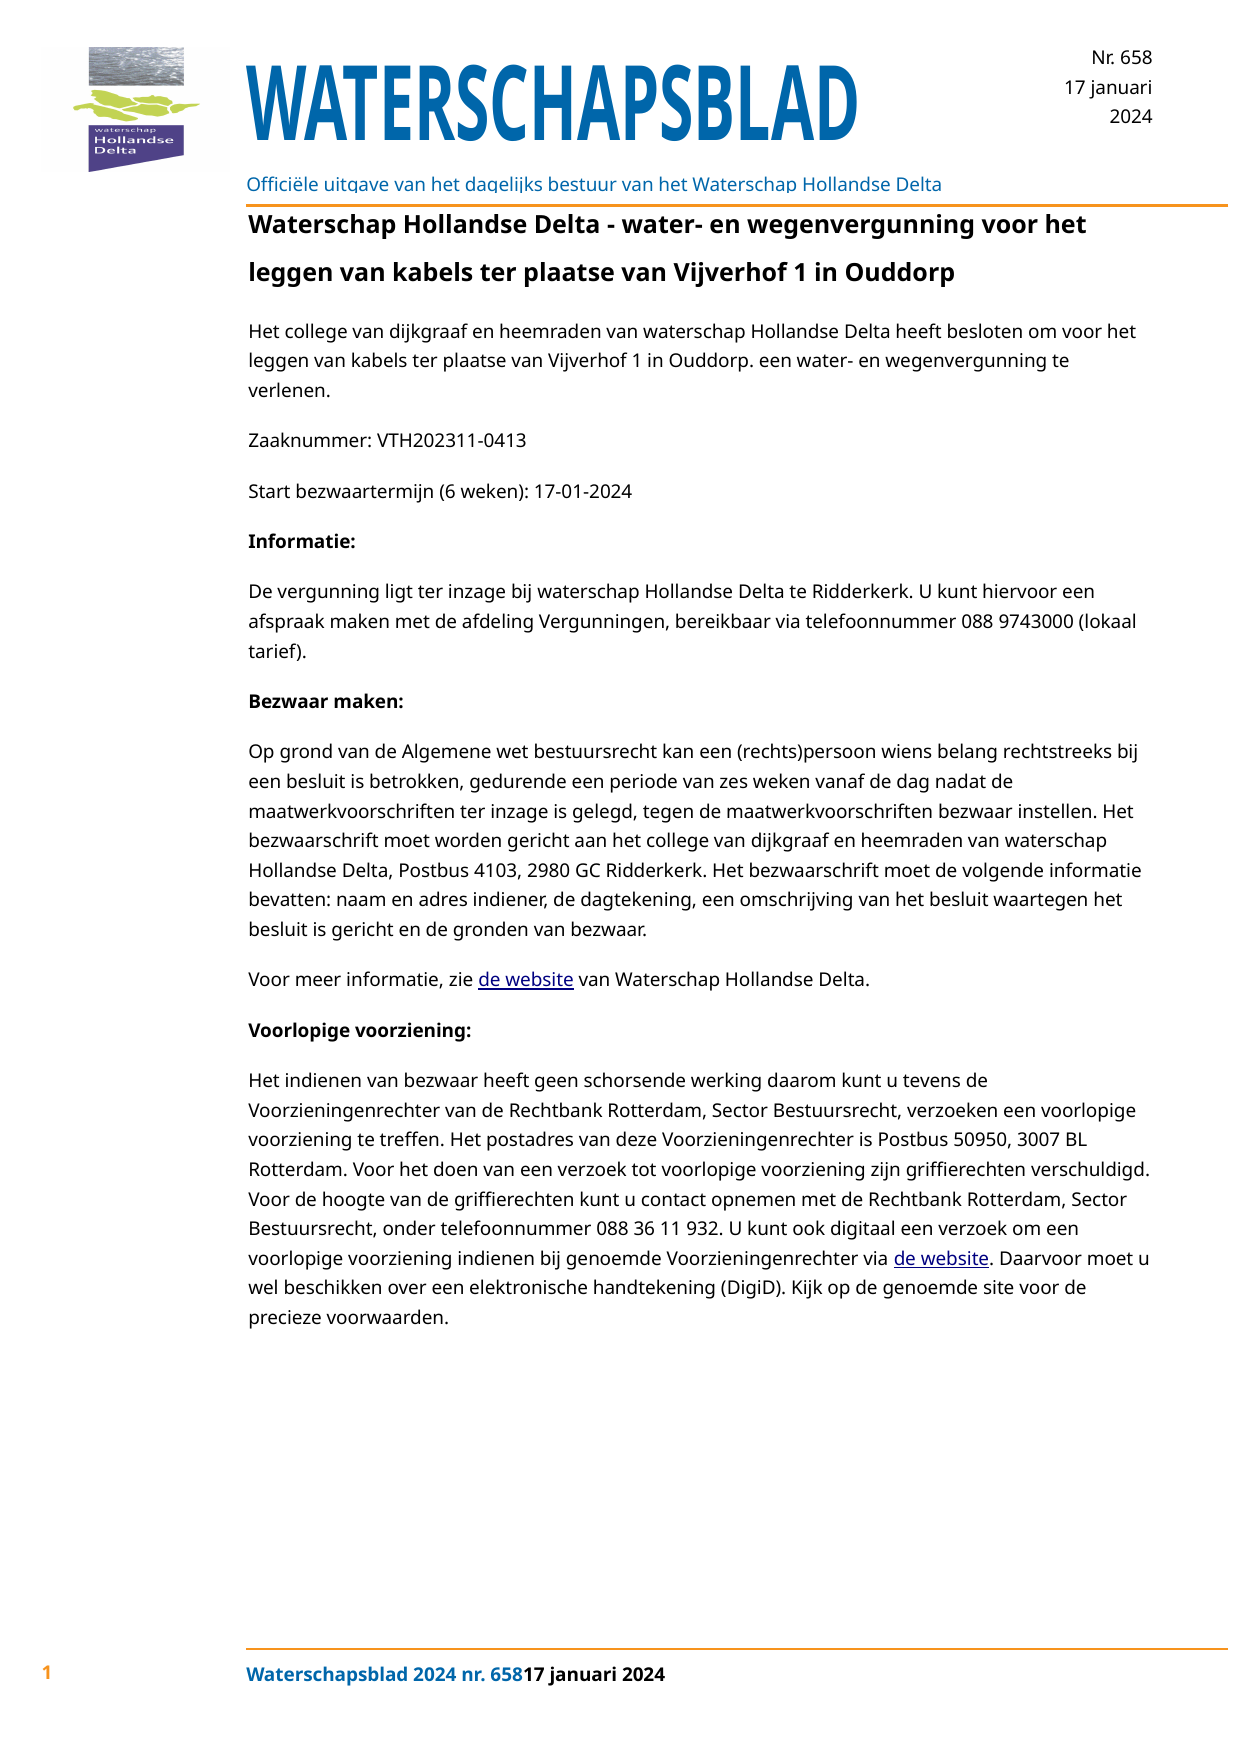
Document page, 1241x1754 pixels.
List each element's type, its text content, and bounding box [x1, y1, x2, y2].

text Informatie: [248, 528, 1152, 554]
text De vergunning ligt ter inzage bij waterschap Hollandse Delta te Ridderkerk. U kunt hiervoor een afspraak maken met de afdeling Vergunningen, bereikbaar via telefoonnummer 088 9743000 (lokaal tarief). [248, 579, 1152, 664]
text Het college van dijkgraaf en heemraden van waterschap Hollandse Delta heeft besloten om voor het leggen van kabels ter plaatse van Vijverhof 1 in Ouddorp. een water- en wegenvergunning te verlenen. [248, 318, 1152, 403]
text Op grond van de Algemene wet bestuursrecht kan een (rechts)persoon wiens belang rechtstreeks bij een besluit is betrokken, gedurende een periode van zes weken vanaf de dag nadat de maatwerkvoorschriften ter inzage is gelegd, tegen de maatwerkvoorschriften bezwaar instellen. Het bezwaarschrift moet worden gericht aan het college van dijkgraaf en heemraden van waterschap Hollandse Delta, Postbus 4103, 2980 GC Ridderkerk. Het bezwaarschrift moet de volgende informatie bevatten: naam en adres indiener, de dagtekening, een omschrijving van het besluit waartegen het besluit is gericht en de gronden van bezwaar. [248, 739, 1152, 942]
text Waterschap Hollandse Delta - water- en wegenvergunning voor het leggen van kabels ter plaatse van Vijverhof 1 in Ouddorp [248, 207, 1152, 288]
text Zaaknummer: VTH202311-0413 [248, 427, 1152, 453]
picture [41, 47, 231, 172]
text Het indienen van bezwaar heeft geen schorsende werking daarom kunt u tevens de Voorzieningenrechter van de Rechtbank Rotterdam, Sector Bestuursrecht, verzoeken een voorlopige voorziening te treffen. Het postadres van deze Voorzieningenrechter is Postbus 50950, 3007 BL Rotterdam. Voor het doen van een verzoek tot voorlopige voorziening zijn griffierechten verschuldigd. Voor de hoogte van de griffierechten kunt u contact opnemen met de Rechtbank Rotterdam, Sector Bestuursrecht, onder telefoonnummer 088 36 11 932. U kunt ook digitaal een verzoek om een voorlopige voorziening indienen bij genoemde Voorzieningenrechter via de website. Daarvoor moet u wel beschikken over een elektronische handtekening (DigiD). Kijk op de genoemde site voor de precieze voorwaarden. [248, 1067, 1152, 1330]
text Start bezwaartermijn (6 weken): 17-01-2024 [248, 478, 1152, 504]
text Voorlopige voorziening: [248, 1017, 1152, 1043]
text Voor meer informatie, zie de website van Waterschap Hollandse Delta. [248, 967, 1152, 992]
text Bezwaar maken: [248, 688, 1152, 714]
